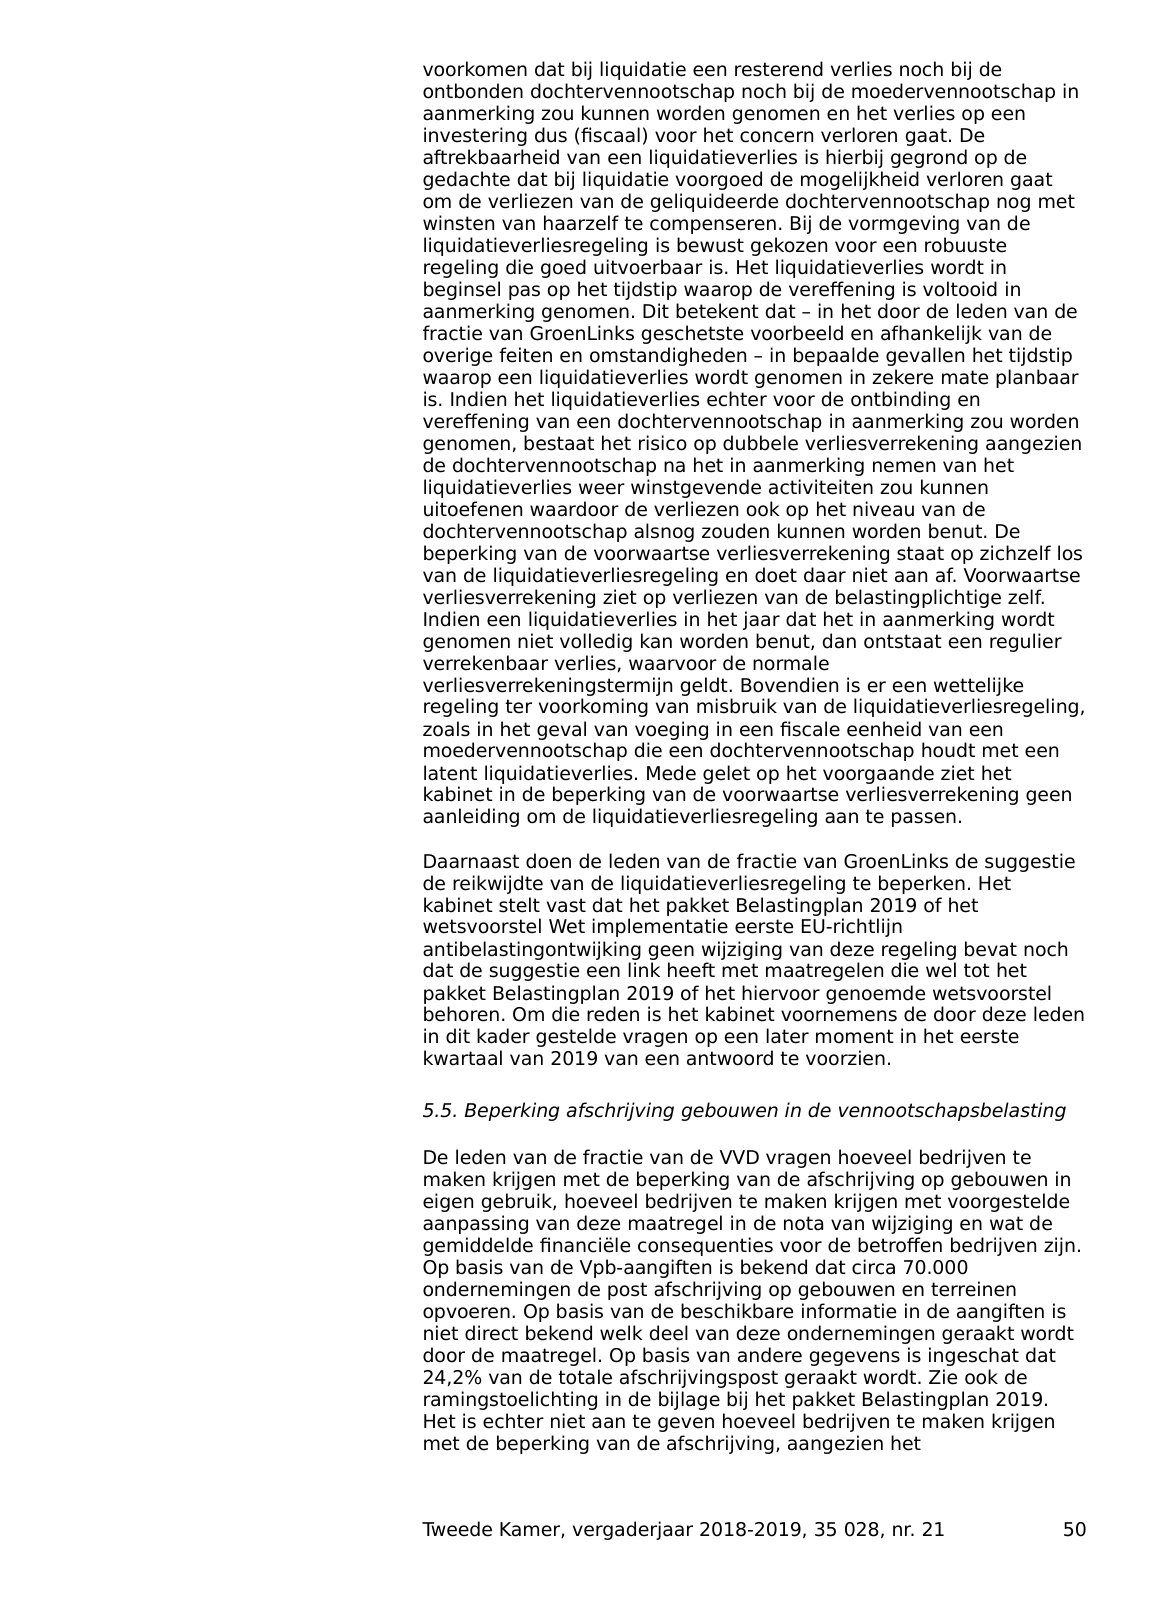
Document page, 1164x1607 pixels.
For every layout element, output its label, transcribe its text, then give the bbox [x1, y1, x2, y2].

text voorkomen dat bij liquidatie een resterend verlies noch bij de ontbonden dochtervennootschap noch bij de moedervennootschap in aanmerking zou kunnen worden genomen en het verlies op een investering dus (fiscaal) voor het concern verloren gaat. De aftrekbaarheid van een liquidatieverlies is hierbij gegrond op de gedachte dat bij liquidatie voorgoed de mogelijkheid verloren gaat om de verliezen van de geliquideerde dochtervennootschap nog met winsten van haarzelf te compenseren. Bij de vormgeving van de liquidatieverliesregeling is bewust gekozen voor een robuuste regeling die goed uitvoerbaar is. Het liquidatieverlies wordt in beginsel pas op het tijdstip waarop de vereffening is voltooid in aanmerking genomen. Dit betekent dat – in het door de leden van de fractie van GroenLinks geschetste voorbeeld en afhankelijk van de overige feiten en omstandigheden – in bepaalde gevallen het tijdstip waarop een liquidatieverlies wordt genomen in zekere mate planbaar is. Indien het liquidatieverlies echter voor de ontbinding en vereffening van een dochtervennootschap in aanmerking zou worden genomen, bestaat het risico op dubbele verliesverrekening aangezien de dochtervennootschap na het in aanmerking nemen van het liquidatieverlies weer winstgevende activiteiten zou kunnen uitoefenen waardoor de verliezen ook op het niveau van de dochtervennootschap alsnog zouden kunnen worden benut. De beperking van de voorwaartse verliesverrekening staat op zichzelf los van de liquidatieverliesregeling en doet daar niet aan af. Voorwaartse verliesverrekening ziet op verliezen van de belastingplichtige zelf. Indien een liquidatieverlies in het jaar dat het in aanmerking wordt genomen niet volledig kan worden benut, dan ontstaat een regulier verrekenbaar verlies, waarvoor de normale verliesverrekeningstermijn geldt. Bovendien is er een wettelijke regeling ter voorkoming van misbruik van de liquidatieverliesregeling, zoals in het geval van voeging in een fiscale eenheid van een moedervennootschap die een dochtervennootschap houdt met een latent liquidatieverlies. Mede gelet op het voorgaande ziet het kabinet in de beperking van de voorwaartse verliesverrekening geen aanleiding om de liquidatieverliesregeling aan te passen. [422, 59, 1087, 828]
subtitle 5.5. Beperking afschrijving gebouwen in de vennootschapsbelasting [422, 1100, 1087, 1122]
text De leden van de fractie van de VVD vragen hoeveel bedrijven te maken krijgen met de beperking van de afschrijving op gebouwen in eigen gebruik, hoeveel bedrijven te maken krijgen met voorgestelde aanpassing van deze maatregel in de nota van wijziging en wat de gemiddelde financiële consequenties voor de betroffen bedrijven zijn. Op basis van de Vpb-aangiften is bekend dat circa 70.000 ondernemingen de post afschrijving op gebouwen en terreinen opvoeren. Op basis van de beschikbare informatie in de aangiften is niet direct bekend welk deel van deze ondernemingen geraakt wordt door de maatregel. Op basis van andere gegevens is ingeschat dat 24,2% van de totale afschrijvingspost geraakt wordt. Zie ook de ramingstoelichting in de bijlage bij het pakket Belastingplan 2019. Het is echter niet aan te geven hoeveel bedrijven te maken krijgen met de beperking van de afschrijving, aangezien het [422, 1147, 1087, 1455]
text Daarnaast doen de leden van de fractie van GroenLinks de suggestie de reikwijdte van de liquidatieverliesregeling te beperken. Het kabinet stelt vast dat het pakket Belastingplan 2019 of het wetsvoorstel Wet implementatie eerste EU-richtlijn antibelastingontwijking geen wijziging van deze regeling bevat noch dat de suggestie een link heeft met maatregelen die wel tot het pakket Belastingplan 2019 of het hiervoor genoemde wetsvoorstel behoren. Om die reden is het kabinet voornemens de door deze leden in dit kader gestelde vragen op een later moment in het eerste kwartaal van 2019 van een antwoord te voorzien. [422, 851, 1087, 1070]
